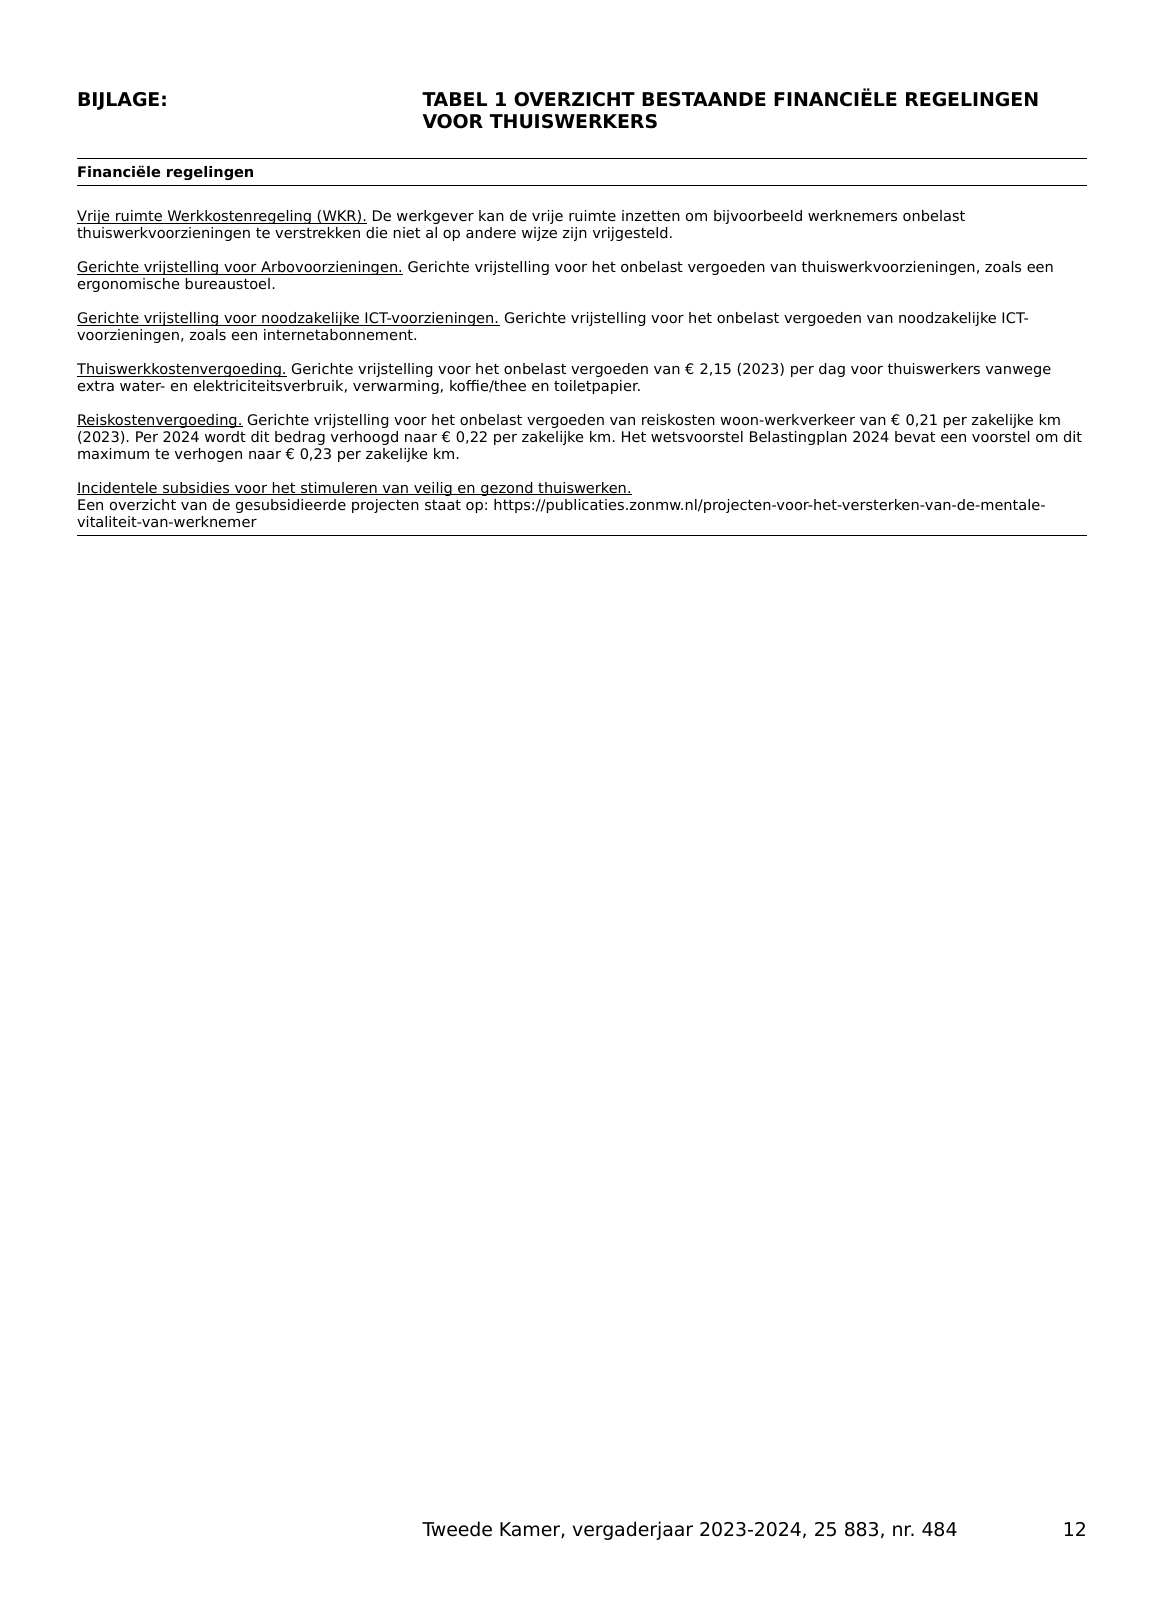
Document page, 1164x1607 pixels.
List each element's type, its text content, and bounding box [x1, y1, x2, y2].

table_cell Een overzicht van de gesubsidieerde projecten staat op: https://publicaties.zonmw.nl/projecten-voor-het-versterken-van-de-mentale-vitaliteit-van-werknemer [77, 497, 1087, 535]
table_cell Incidentele subsidies voor het stimuleren van veilig en gezond thuiswerken. [77, 480, 1087, 497]
table_cell Vrije ruimte Werkkostenregeling (WKR). De werkgever kan de vrije ruimte inzetten om bijvoorbeeld werknemers onbelast thuiswerkvoorzieningen te verstrekken die niet al op andere wijze zijn vrijgesteld. [77, 208, 1087, 242]
subtitle BIJLAGE: TABEL 1 OVERZICHT BESTAANDE FINANCIËLE REGELINGEN VOOR THUISWERKERS [77, 89, 1087, 133]
table_cell [77, 293, 1087, 310]
table_cell [77, 395, 1087, 412]
table_cell Thuiswerkkostenvergoeding. Gerichte vrijstelling voor het onbelast vergoeden van € 2,15 (2023) per dag voor thuiswerkers vanwege extra water- en elektriciteitsverbruik, verwarming, koffie/thee en toiletpapier. [77, 361, 1087, 395]
table_cell Gerichte vrijstelling voor Arbovoorzieningen. Gerichte vrijstelling voor het onbelast vergoeden van thuiswerkvoorzieningen, zoals een ergonomische bureaustoel. [77, 259, 1087, 293]
table_cell Gerichte vrijstelling voor noodzakelijke ICT-voorzieningen. Gerichte vrijstelling voor het onbelast vergoeden van noodzakelijke ICT-voorzieningen, zoals een internetabonnement. [77, 310, 1087, 344]
table_header Financiële regelingen [77, 159, 1087, 185]
table_cell Reiskostenvergoeding. Gerichte vrijstelling voor het onbelast vergoeden van reiskosten woon-werkverkeer van € 0,21 per zakelijke km (2023). Per 2024 wordt dit bedrag verhoogd naar € 0,22 per zakelijke km. Het wetsvoorstel Belastingplan 2024 bevat een voorstel om dit maximum te verhogen naar € 0,23 per zakelijke km. [77, 412, 1087, 463]
table_cell [77, 242, 1087, 259]
table_cell [77, 344, 1087, 361]
table_cell [77, 463, 1087, 480]
table_cell [77, 186, 1087, 208]
